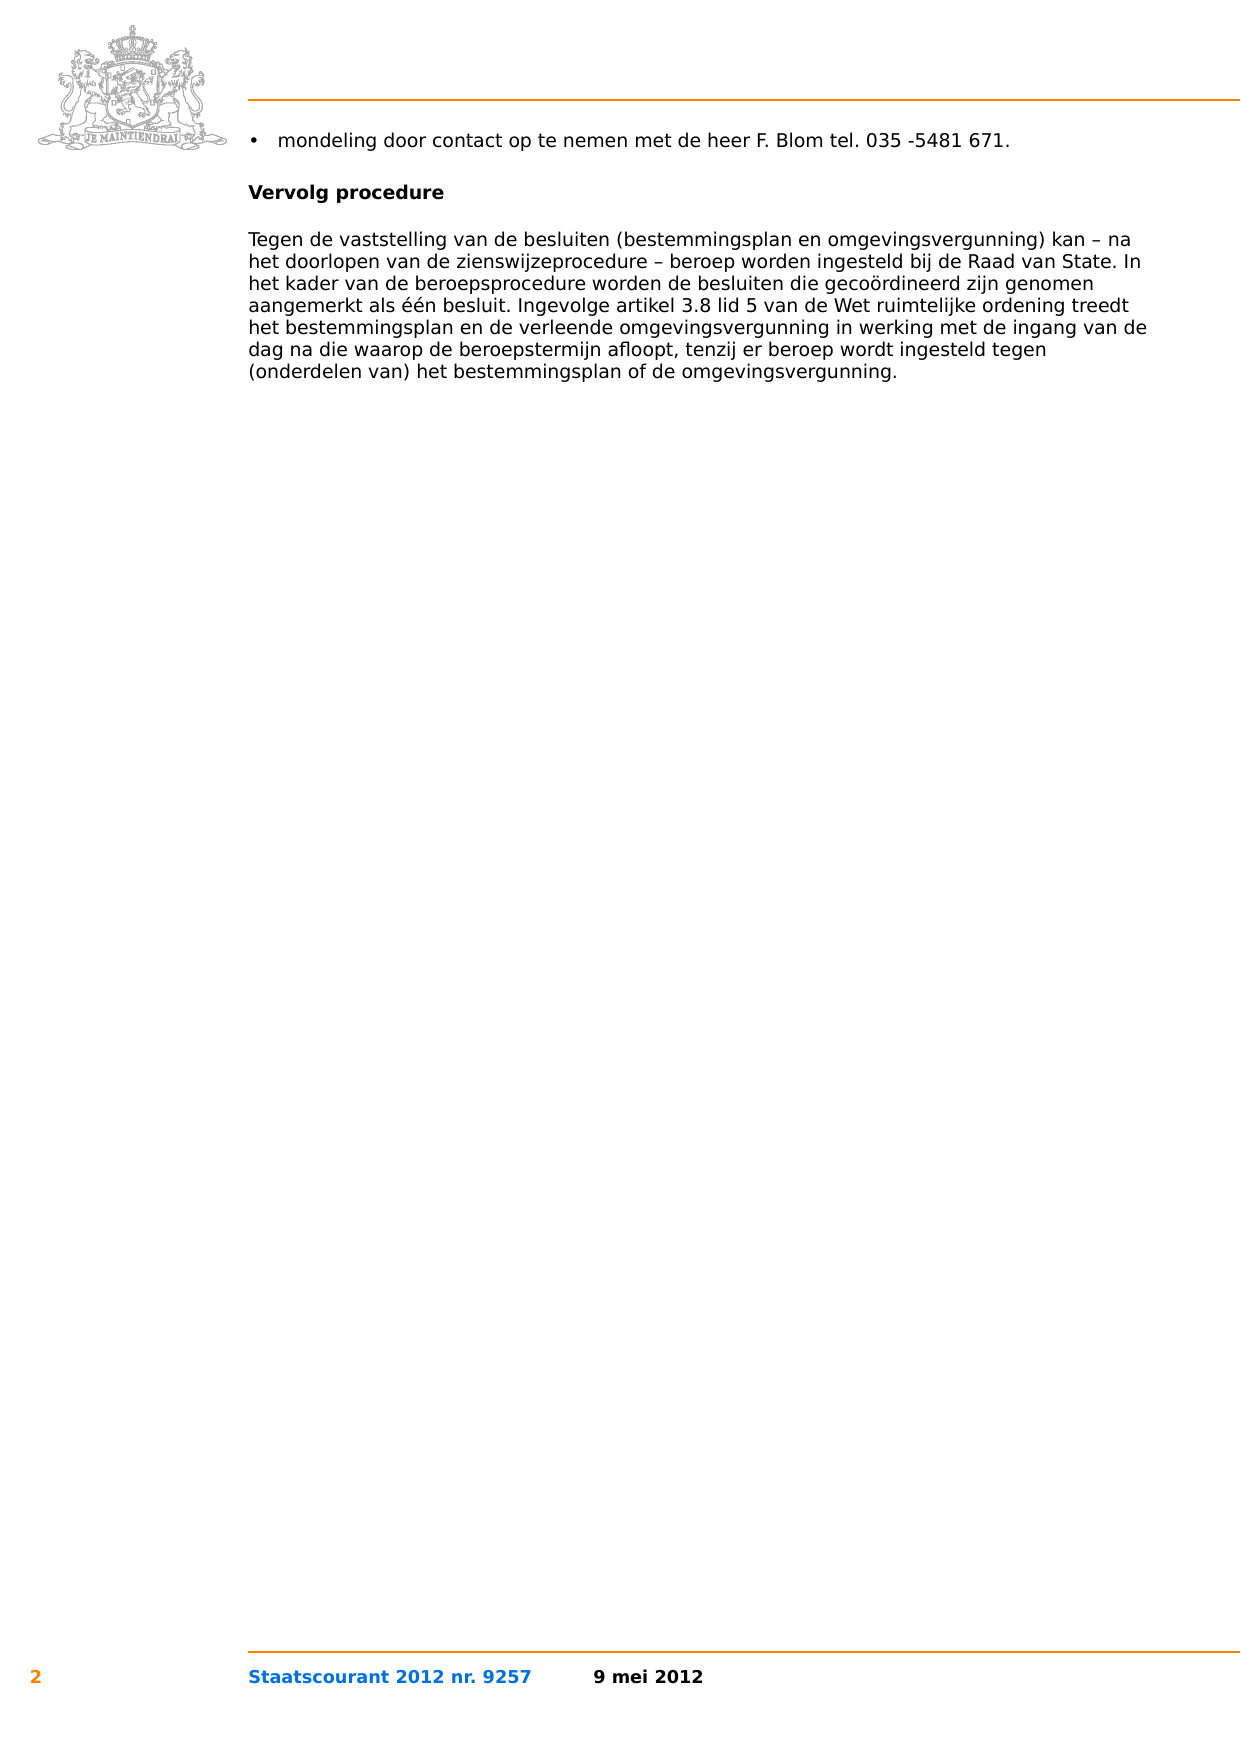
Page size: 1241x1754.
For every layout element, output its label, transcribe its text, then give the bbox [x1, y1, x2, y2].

subtitle Vervolg procedure [248, 182, 1163, 204]
picture [38, 25, 227, 150]
text • mondeling door contact op te nemen met de heer F. Blom tel. 035 -5481 671. [248, 130, 1163, 152]
text Tegen de vaststelling van de besluiten (bestemmingsplan en omgevingsvergunning) kan – na het doorlopen van de zienswijzeprocedure – beroep worden ingesteld bij de Raad van State. In het kader van de beroepsprocedure worden de besluiten die gecoördineerd zijn genomen aangemerkt als één besluit. Ingevolge artikel 3.8 lid 5 van de Wet ruimtelijke ordening treedt het bestemmingsplan en de verleende omgevingsvergunning in werking met de ingang van de dag na die waarop de beroepstermijn afloopt, tenzij er beroep wordt ingesteld tegen (onderdelen van) het bestemmingsplan of de omgevingsvergunning. [248, 229, 1163, 383]
